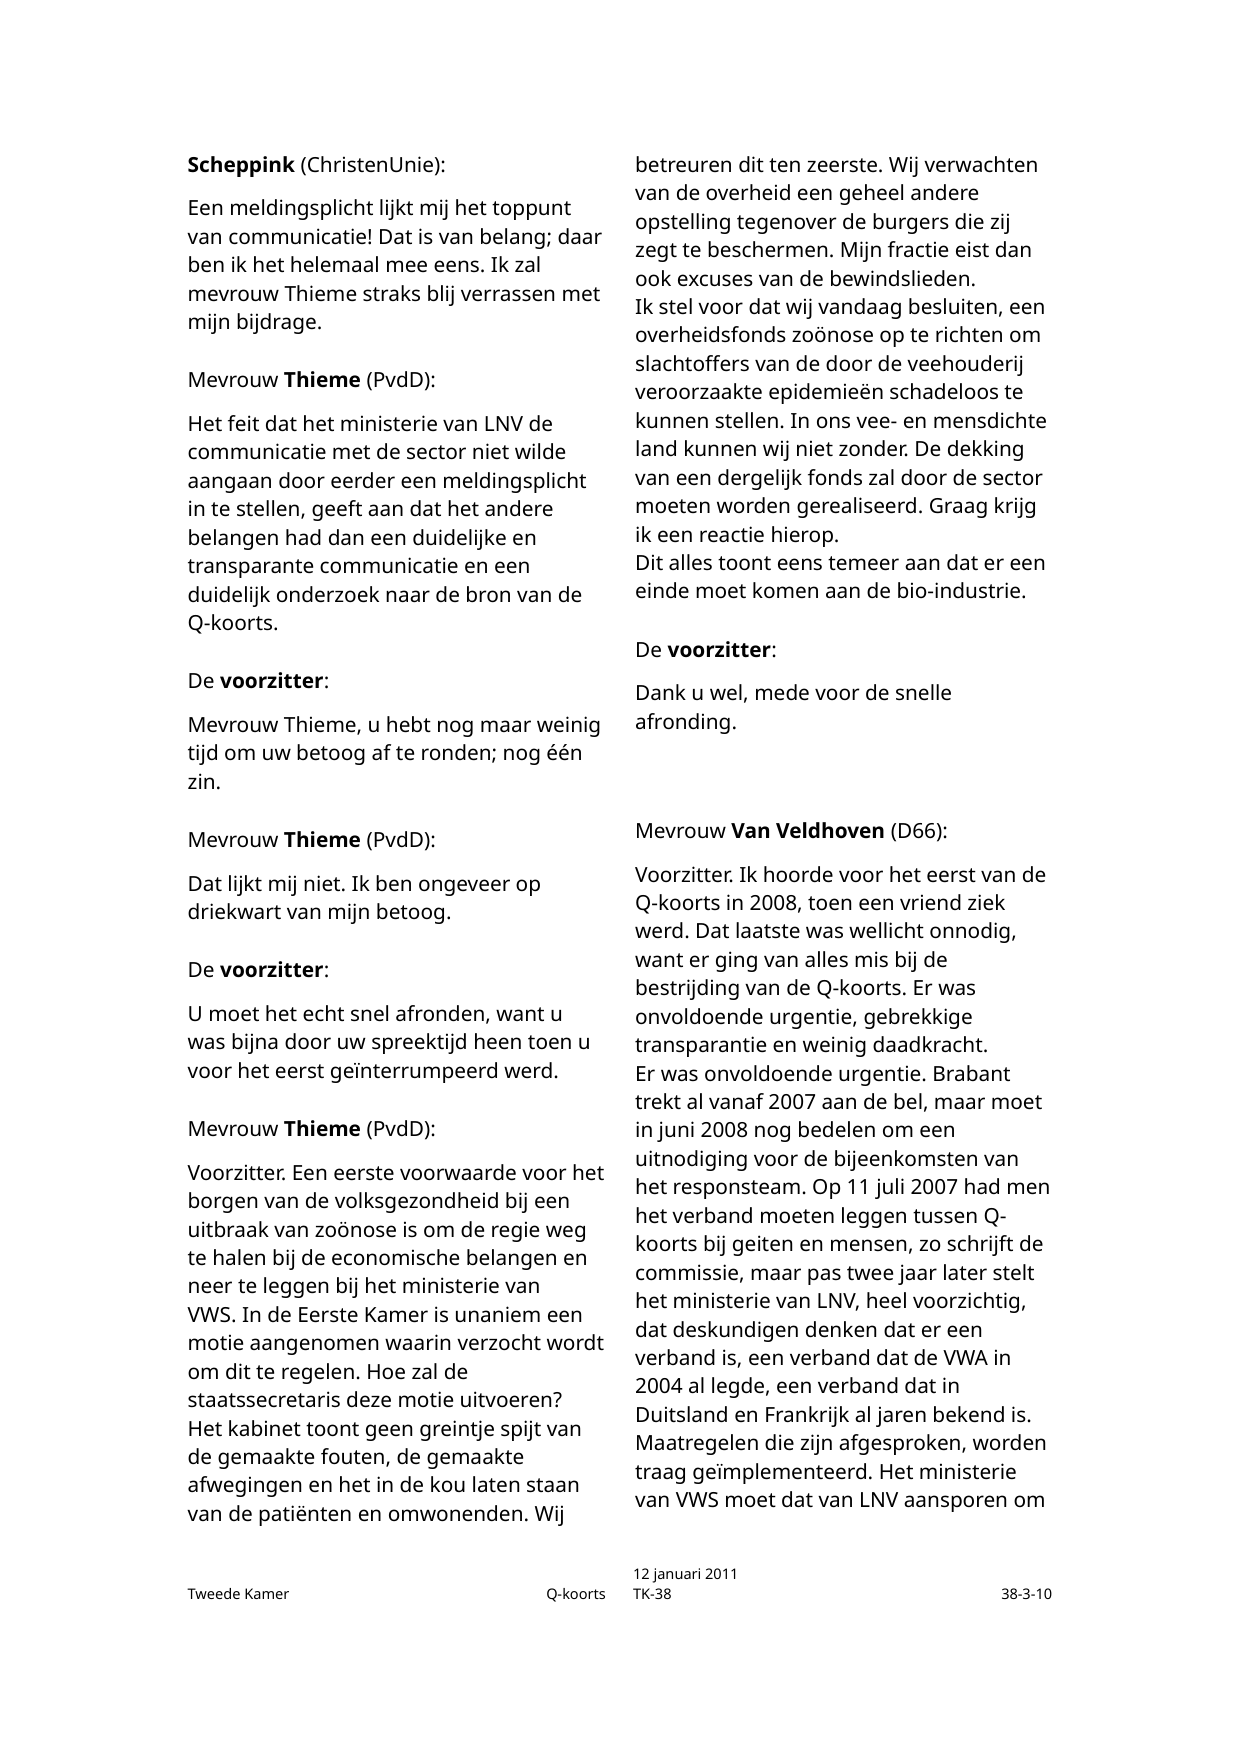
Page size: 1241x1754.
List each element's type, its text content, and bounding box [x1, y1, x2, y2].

text Mevrouw Thieme (PvdD): [187, 366, 605, 394]
text Mevrouw Thieme (PvdD): [187, 1114, 605, 1143]
text Er was onvoldoende urgentie. Brabant trekt al vanaf 2007 aan de bel, maar moet in juni 2008 nog bedelen om een uitnodiging voor de bijeenkomsten van het responsteam. Op 11 juli 2007 had men het verband moeten leggen tussen Q-koorts bij geiten en mensen, zo schrijft de commissie, maar pas twee jaar later stelt het ministerie van LNV, heel voorzichtig, dat deskundigen denken dat er een verband is, een verband dat de VWA in 2004 al legde, een verband dat in Duitsland en Frankrijk al jaren bekend is. Maatregelen die zijn afgesproken, worden traag geïmplementeerd. Het ministerie van VWS moet dat van LNV aansporen om [635, 1059, 1053, 1514]
text Dat lijkt mij niet. Ik ben ongeveer op driekwart van mijn betoog. [187, 869, 605, 926]
text De voorzitter: [187, 667, 605, 695]
text Dit alles toont eens temeer aan dat er een einde moet komen aan de bio-industrie. [635, 548, 1053, 605]
text Voorzitter. Ik hoorde voor het eerst van de Q-koorts in 2008, toen een vriend ziek werd. Dat laatste was wellicht onnodig, want er ging van alles mis bij de bestrijding van de Q-koorts. Er was onvoldoende urgentie, gebrekkige transparantie en weinig daadkracht. [635, 860, 1053, 1059]
text Voorzitter. Een eerste voorwaarde voor het borgen van de volksgezondheid bij een uitbraak van zoönose is om de regie weg te halen bij de economische belangen en neer te leggen bij het ministerie van VWS. In de Eerste Kamer is unaniem een motie aangenomen waarin verzocht wordt om dit te regelen. Hoe zal de staatssecretaris deze motie uitvoeren? [187, 1158, 605, 1414]
text Mevrouw Thieme, u hebt nog maar weinig tijd om uw betoog af te ronden; nog één zin. [187, 710, 605, 795]
text U moet het echt snel afronden, want u was bijna door uw spreektijd heen toen u voor het eerst geïnterrumpeerd werd. [187, 999, 605, 1084]
text  [635, 765, 1053, 794]
text Ik stel voor dat wij vandaag besluiten, een overheidsfonds zoönose op te richten om slachtoffers van de door de veehouderij veroorzaakte epidemieën schadeloos te kunnen stellen. In ons vee- en mensdichte land kunnen wij niet zonder. De dekking van een dergelijk fonds zal door de sector moeten worden gerealiseerd. Graag krijg ik een reactie hierop. [635, 292, 1053, 548]
text Een meldingsplicht lijkt mij het toppunt van communicatie! Dat is van belang; daar ben ik het helemaal mee eens. Ik zal mevrouw Thieme straks blij verrassen met mijn bijdrage. [187, 193, 605, 336]
text Het kabinet toont geen greintje spijt van de gemaakte fouten, de gemaakte afwegingen en het in de kou laten staan van de patiënten en omwonenden. Wij [187, 1414, 605, 1527]
text Het feit dat het ministerie van LNV de communicatie met de sector niet wilde aangaan door eerder een meldingsplicht in te stellen, geeft aan dat het andere belangen had dan een duidelijke en transparante communicatie en een duidelijk onderzoek naar de bron van de Q-koorts. [187, 409, 605, 637]
text Scheppink (ChristenUnie): [187, 150, 605, 178]
text De voorzitter: [187, 956, 605, 984]
text Mevrouw Van Veldhoven (D66): [635, 816, 1053, 845]
text Dank u wel, mede voor de snelle afronding. [635, 678, 1053, 735]
text De voorzitter: [635, 635, 1053, 663]
text Mevrouw Thieme (PvdD): [187, 825, 605, 854]
text betreuren dit ten zeerste. Wij verwachten van de overheid een geheel andere opstelling tegenover de burgers die zij zegt te beschermen. Mijn fractie eist dan ook excuses van de bewindslieden. [635, 150, 1053, 292]
